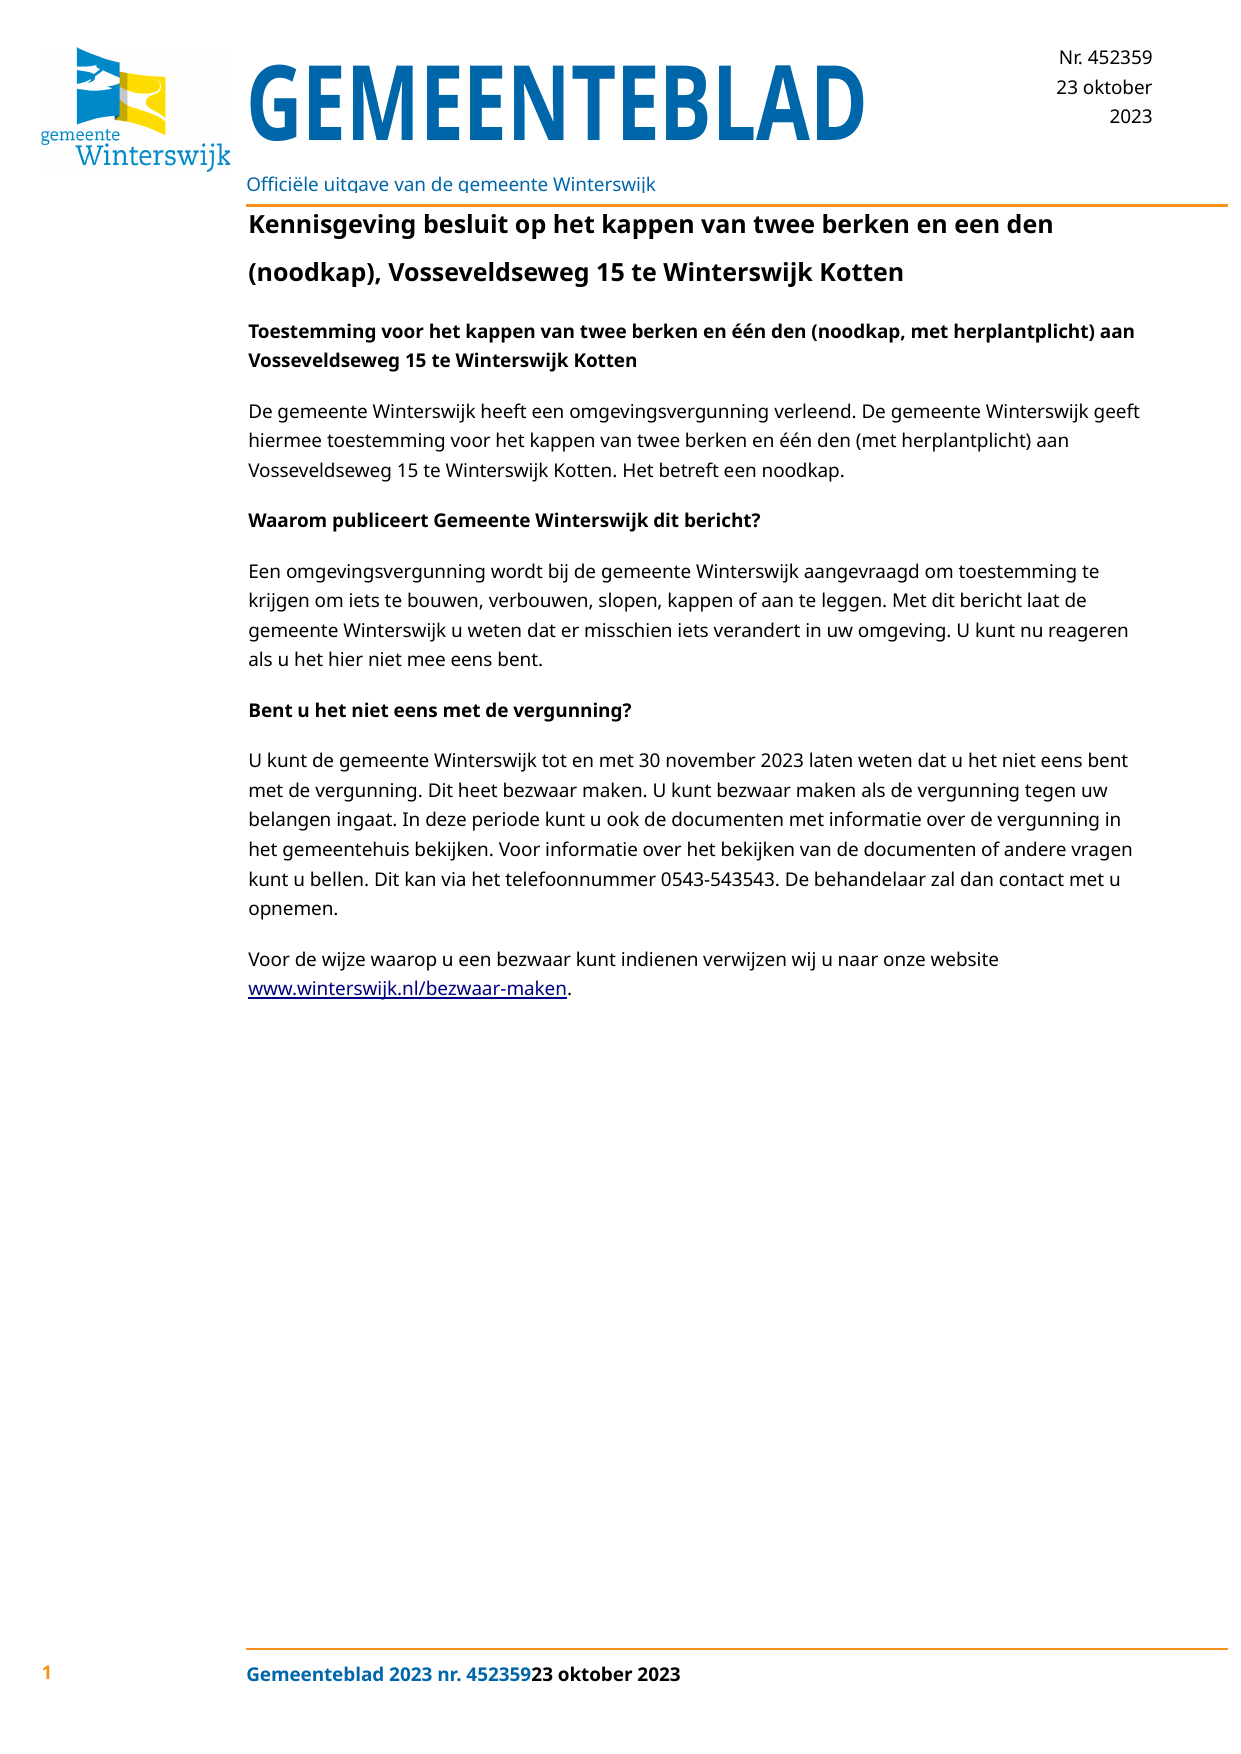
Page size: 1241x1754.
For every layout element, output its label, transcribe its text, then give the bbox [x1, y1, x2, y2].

text De gemeente Winterswijk heeft een omgevingsvergunning verleend. De gemeente Winterswijk geeft hiermee toestemming voor het kappen van twee berken en één den (met herplantplicht) aan Vosseveldseweg 15 te Winterswijk Kotten. Het betreft een noodkap. [248, 398, 1152, 483]
text Bent u het niet eens met de vergunning? [248, 697, 1152, 723]
text U kunt de gemeente Winterswijk tot en met 30 november 2023 laten weten dat u het niet eens bent met de vergunning. Dit heet bezwaar maken. U kunt bezwaar maken als de vergunning tegen uw belangen ingaat. In deze periode kunt u ook de documenten met informatie over de vergunning in het gemeentehuis bekijken. Voor informatie over het bekijken van de documenten of andere vragen kunt u bellen. Dit kan via het telefoonnummer 0543-543543. De behandelaar zal dan contact met u opnemen. [248, 747, 1152, 921]
text Een omgevingsvergunning wordt bij de gemeente Winterswijk aangevraagd om toestemming te krijgen om iets te bouwen, verbouwen, slopen, kappen of aan te leggen. Met dit bericht laat de gemeente Winterswijk u weten dat er misschien iets verandert in uw omgeving. U kunt nu reageren als u het hier niet mee eens bent. [248, 558, 1152, 672]
text Toestemming voor het kappen van twee berken en één den (noodkap, met herplantplicht) aan Vosseveldseweg 15 te Winterswijk Kotten [248, 318, 1152, 373]
text Waarom publiceert Gemeente Winterswijk dit bericht? [248, 507, 1152, 533]
text Kennisgeving besluit op het kappen van twee berken en een den (noodkap), Vosseveldseweg 15 te Winterswijk Kotten [248, 207, 1152, 288]
picture [225, 153, 231, 162]
picture [41, 47, 231, 172]
text Voor de wijze waarop u een bezwaar kunt indienen verwijzen wij u naar onze website www.winterswijk.nl/bezwaar-maken. [248, 946, 1152, 1001]
